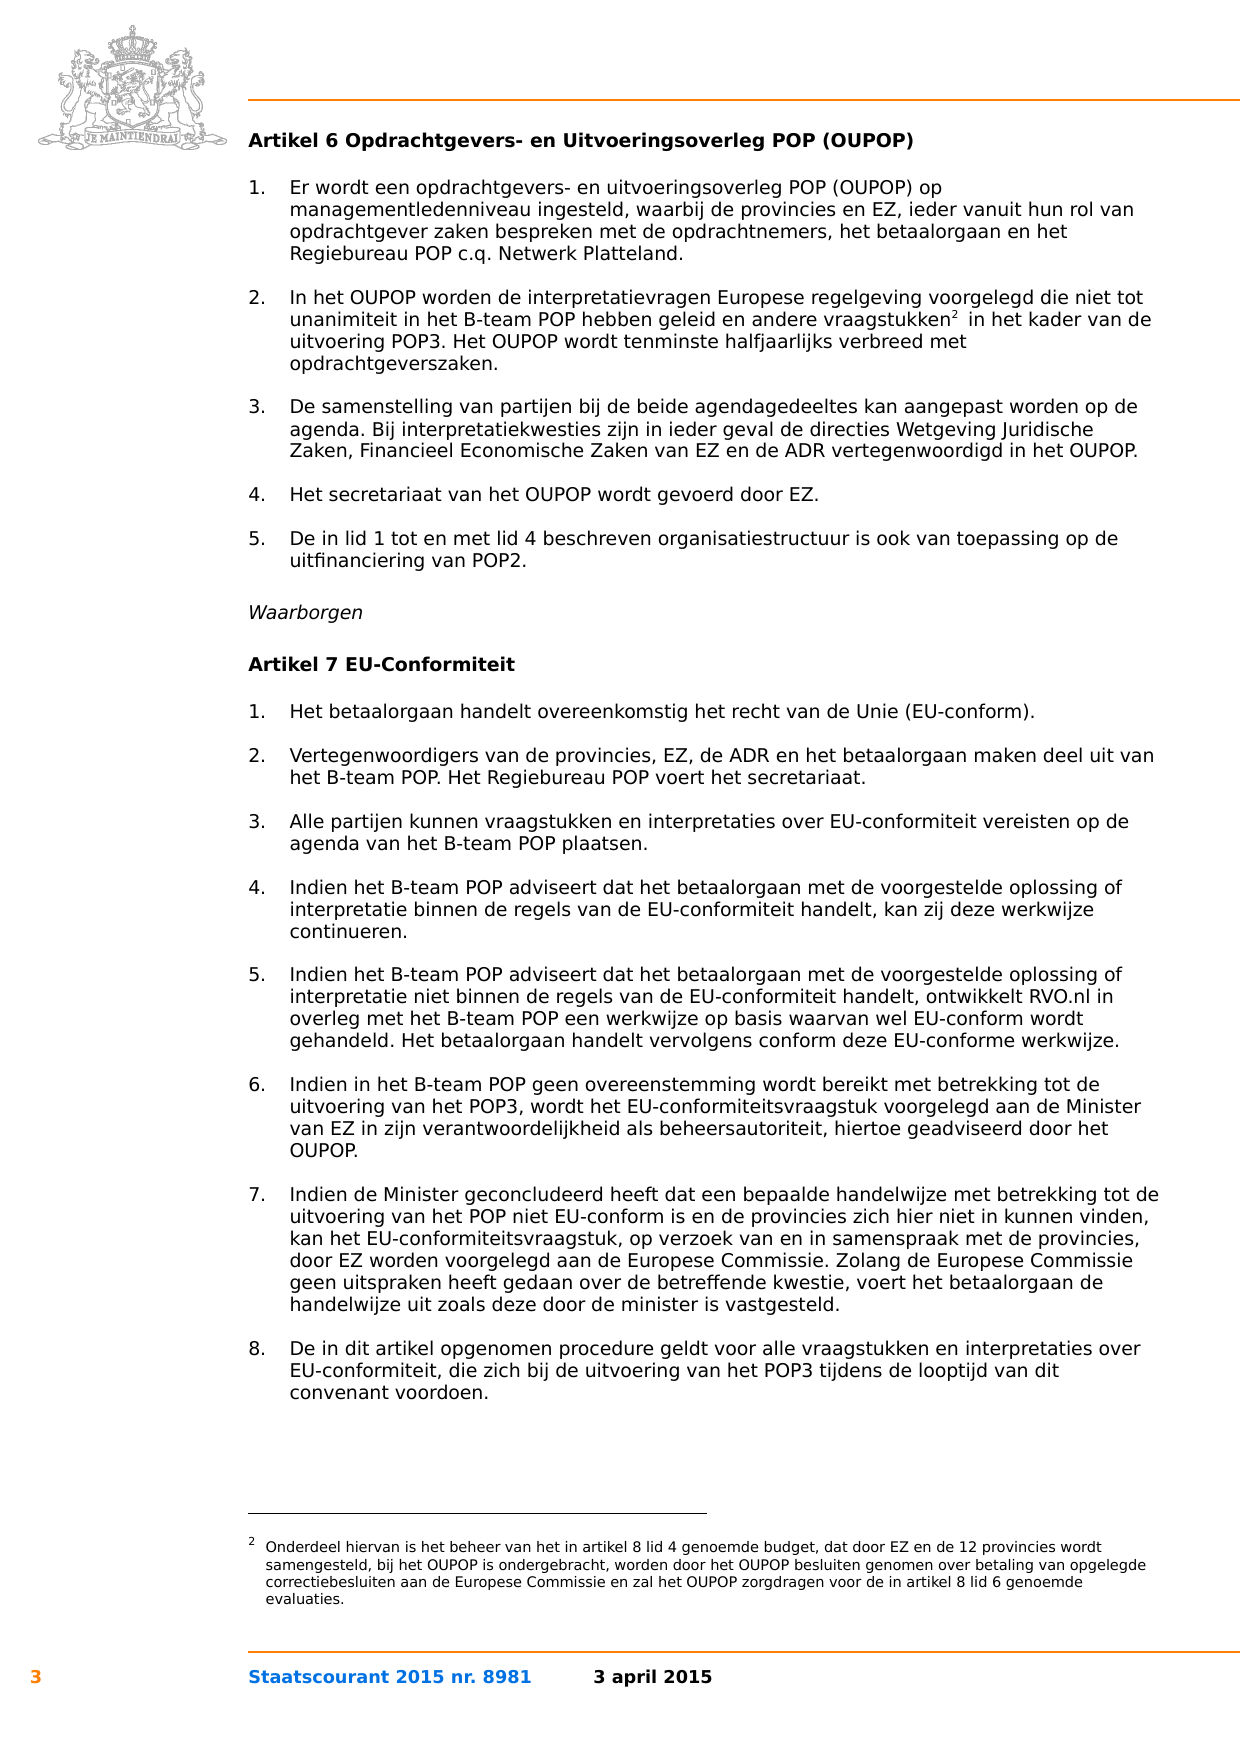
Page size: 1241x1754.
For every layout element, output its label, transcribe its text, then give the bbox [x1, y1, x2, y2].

text 8. De in dit artikel opgenomen procedure geldt voor alle vraagstukken en interpretaties over EU-conformiteit, die zich bij de uitvoering van het POP3 tijdens de looptijd van dit convenant voordoen. [248, 1338, 1163, 1404]
text 2. Vertegenwoordigers van de provincies, EZ, de ADR en het betaalorgaan maken deel uit van het B-team POP. Het Regiebureau POP voert het secretariaat. [248, 745, 1163, 789]
text 3. De samenstelling van partijen bij de beide agendagedeeltes kan aangepast worden op de agenda. Bij interpretatiekwesties zijn in ieder geval de directies Wetgeving Juridische Zaken, Financieel Economische Zaken van EZ en de ADR vertegenwoordigd in het OUPOP. [248, 396, 1163, 462]
text 1. Het betaalorgaan handelt overeenkomstig het recht van de Unie (EU-conform). [248, 701, 1163, 723]
text 3. Alle partijen kunnen vraagstukken en interpretaties over EU-conformiteit vereisten op de agenda van het B-team POP plaatsen. [248, 811, 1163, 855]
text 6. Indien in het B-team POP geen overeenstemming wordt bereikt met betrekking tot de uitvoering van het POP3, wordt het EU-conformiteitsvraagstuk voorgelegd aan de Minister van EZ in zijn verantwoordelijkheid als beheersautoriteit, hiertoe geadviseerd door het OUPOP. [248, 1074, 1163, 1162]
text 7. Indien de Minister geconcludeerd heeft dat een bepaalde handelwijze met betrekking tot de uitvoering van het POP niet EU-conform is en de provincies zich hier niet in kunnen vinden, kan het EU-conformiteitsvraagstuk, op verzoek van en in samenspraak met de provincies, door EZ worden voorgelegd aan de Europese Commissie. Zolang de Europese Commissie geen uitspraken heeft gedaan over de betreffende kwestie, voert het betaalorgaan de handelwijze uit zoals deze door de minister is vastgesteld. [248, 1184, 1163, 1316]
text Onderdeel hiervan is het beheer van het in artikel 8 lid 4 genoemde budget, dat door EZ en de 12 provincies wordt samengesteld, bij het OUPOP is ondergebracht, worden door het OUPOP besluiten genomen over betaling van opgelegde correctiebesluiten aan de Europese Commissie en zal het OUPOP zorgdragen voor de in artikel 8 lid 6 genoemde evaluaties. [248, 1535, 1163, 1608]
picture [38, 25, 227, 150]
text 5. De in lid 1 tot en met lid 4 beschreven organisatiestructuur is ook van toepassing op de uitfinanciering van POP2. [248, 528, 1163, 572]
text 2. In het OUPOP worden de interpretatievragen Europese regelgeving voorgelegd die niet tot unanimiteit in het B-team POP hebben geleid en andere vraagstukken in het kader van de uitvoering POP3. Het OUPOP wordt tenminste halfjaarlijks verbreed met opdrachtgeverszaken. [248, 287, 1163, 374]
subtitle Artikel 6 Opdrachtgevers- en Uitvoeringsoverleg POP (OUPOP) [248, 130, 1163, 152]
text 4. Het secretariaat van het OUPOP wordt gevoerd door EZ. [248, 484, 1163, 506]
text 4. Indien het B-team POP adviseert dat het betaalorgaan met de voorgestelde oplossing of interpretatie binnen de regels van de EU-conformiteit handelt, kan zij deze werkwijze continueren. [248, 877, 1163, 942]
text 1. Er wordt een opdrachtgevers- en uitvoeringsoverleg POP (OUPOP) op managementledenniveau ingesteld, waarbij de provincies en EZ, ieder vanuit hun rol van opdrachtgever zaken bespreken met de opdrachtnemers, het betaalorgaan en het Regiebureau POP c.q. Netwerk Platteland. [248, 177, 1163, 265]
subtitle Waarborgen [248, 602, 1163, 624]
subtitle Artikel 7 EU-Conformiteit [248, 654, 1163, 676]
text 5. Indien het B-team POP adviseert dat het betaalorgaan met de voorgestelde oplossing of interpretatie niet binnen de regels van de EU-conformiteit handelt, ontwikkelt RVO.nl in overleg met het B-team POP een werkwijze op basis waarvan wel EU-conform wordt gehandeld. Het betaalorgaan handelt vervolgens conform deze EU-conforme werkwijze. [248, 964, 1163, 1052]
